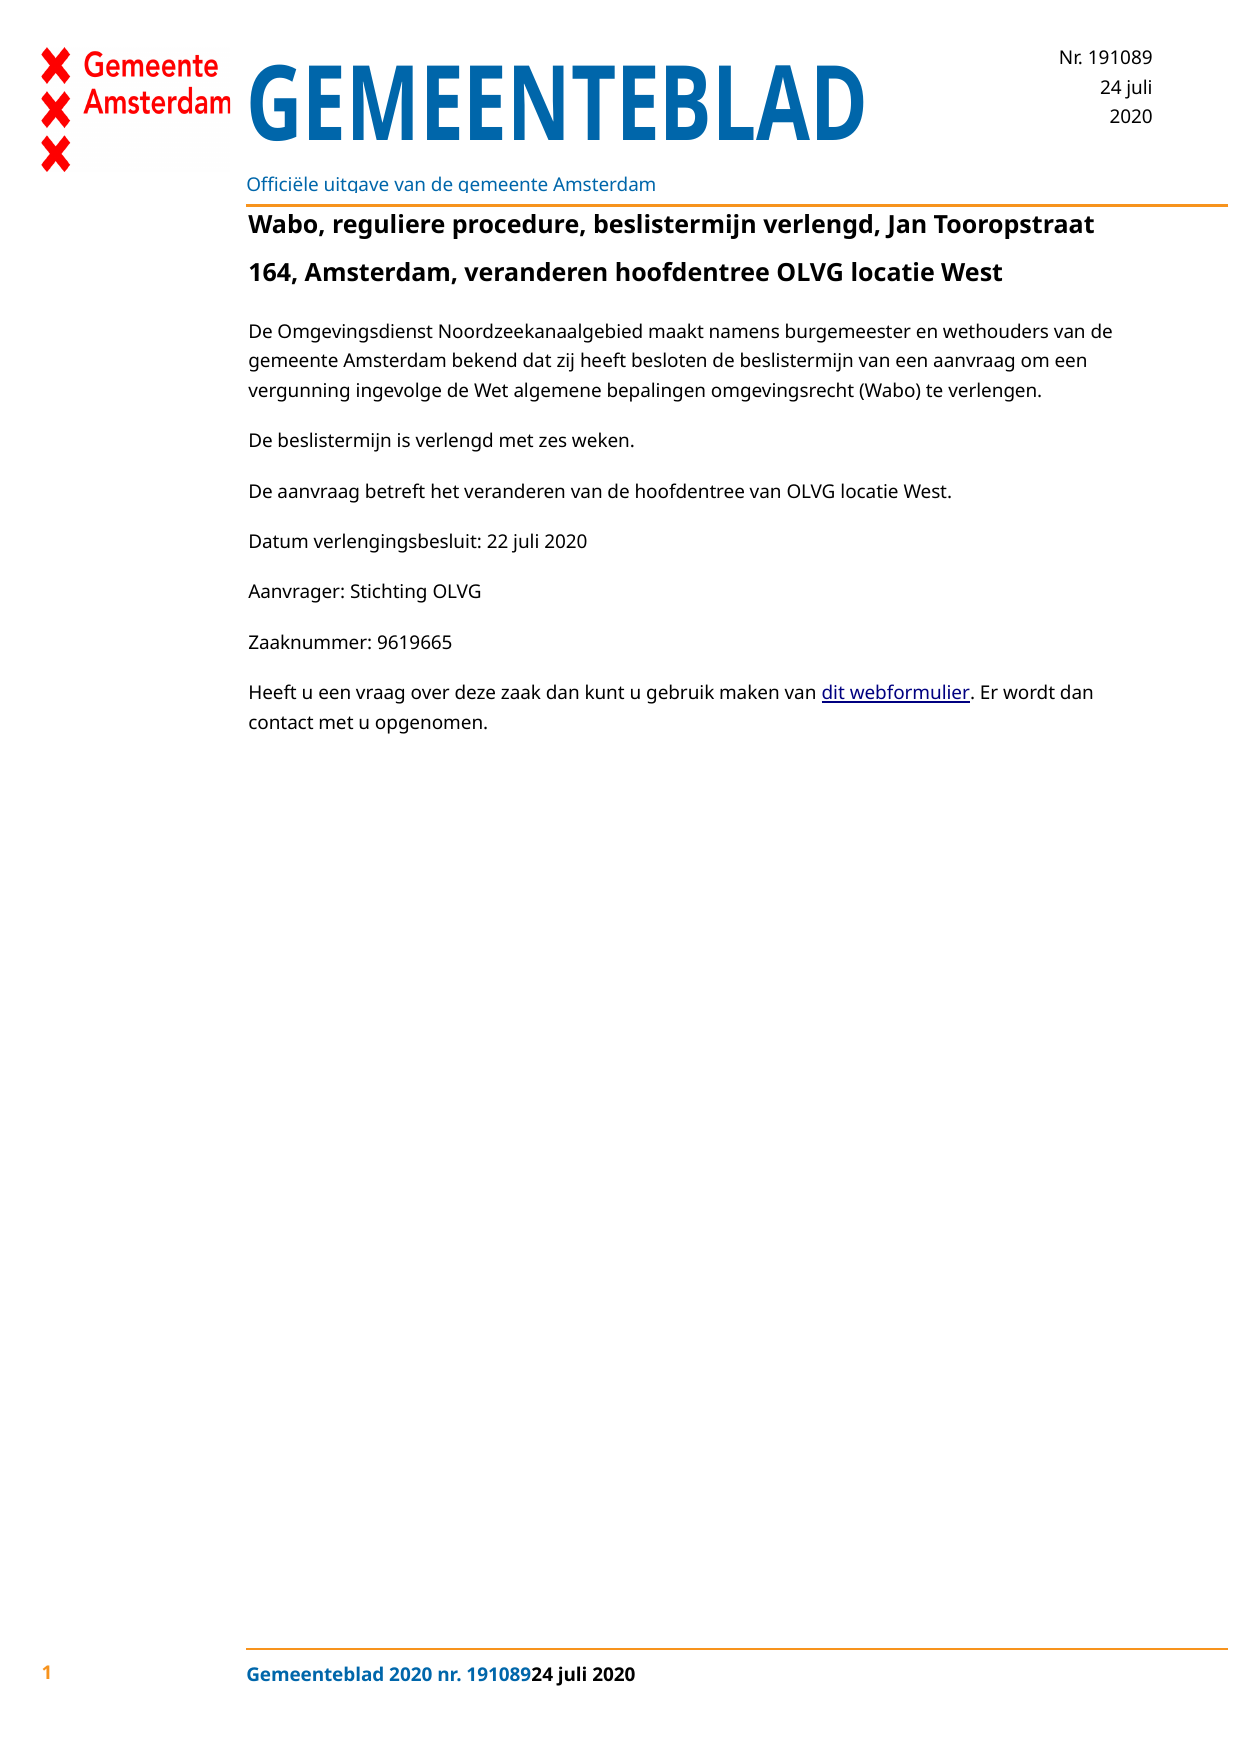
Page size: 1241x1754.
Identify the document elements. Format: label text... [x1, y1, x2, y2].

text Datum verlengingsbesluit: 22 juli 2020 [248, 528, 1152, 554]
text De aanvraag betreft het veranderen van de hoofdentree van OLVG locatie West. [248, 478, 1152, 504]
picture [41, 47, 231, 172]
text Zaaknummer: 9619665 [248, 629, 1152, 655]
text De beslistermijn is verlengd met zes weken. [248, 427, 1152, 453]
text De Omgevingsdienst Noordzeekanaalgebied maakt namens burgemeester en wethouders van de gemeente Amsterdam bekend dat zij heeft besloten de beslistermijn van een aanvraag om een vergunning ingevolge de Wet algemene bepalingen omgevingsrecht (Wabo) te verlengen. [248, 318, 1152, 403]
text Wabo, reguliere procedure, beslistermijn verlengd, Jan Tooropstraat 164, Amsterdam, veranderen hoofdentree OLVG locatie West [248, 207, 1152, 288]
text Aanvrager: Stichting OLVG [248, 579, 1152, 604]
text Heeft u een vraag over deze zaak dan kunt u gebruik maken van dit webformulier. Er wordt dan contact met u opgenomen. [248, 679, 1152, 735]
